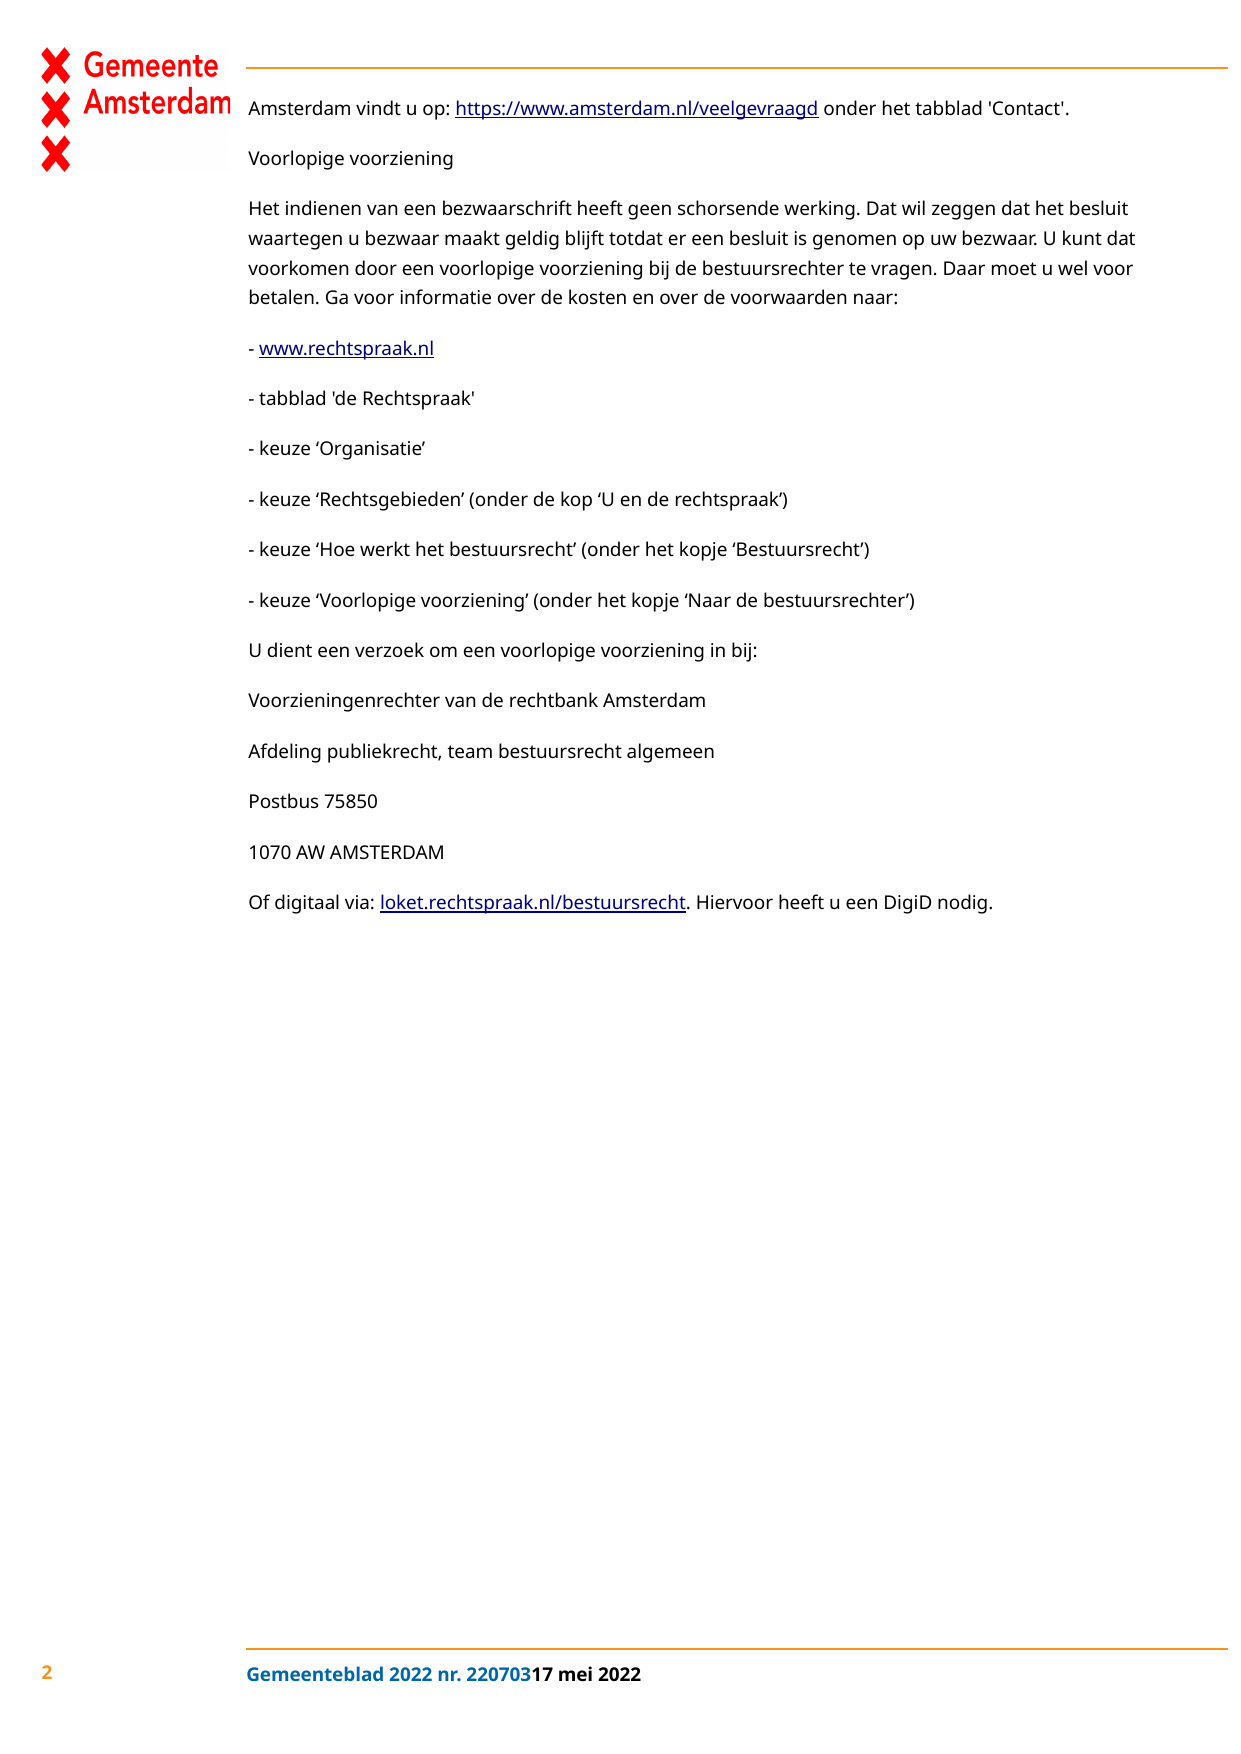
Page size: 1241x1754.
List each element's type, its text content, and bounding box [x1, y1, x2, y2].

text 1070 AW AMSTERDAM [248, 839, 1152, 865]
text Amsterdam vindt u op: https://www.amsterdam.nl/veelgevraagd onder het tabblad 'Contact'. [248, 95, 1152, 121]
picture [41, 47, 231, 172]
text Voorzieningenrechter van de rechtbank Amsterdam [248, 688, 1152, 713]
text - tabblad 'de Rechtspraak' [248, 385, 1152, 411]
text - keuze ‘Organisatie’ [248, 436, 1152, 461]
text U dient een verzoek om een voorlopige voorziening in bij: [248, 637, 1152, 663]
text - keuze ‘Rechtsgebieden’ (onder de kop ‘U en de rechtspraak’) [248, 486, 1152, 512]
text Het indienen van een bezwaarschrift heeft geen schorsende werking. Dat wil zeggen dat het besluit waartegen u bezwaar maakt geldig blijft totdat er een besluit is genomen op uw bezwaar. U kunt dat voorkomen door een voorlopige voorziening bij de bestuursrechter te vragen. Daar moet u wel voor betalen. Ga voor informatie over de kosten en over de voorwaarden naar: [248, 196, 1152, 310]
text Postbus 75850 [248, 788, 1152, 814]
text Afdeling publiekrecht, team bestuursrecht algemeen [248, 738, 1152, 764]
text - keuze ‘Hoe werkt het bestuursrecht’ (onder het kopje ‘Bestuursrecht’) [248, 536, 1152, 562]
text Of digitaal via: loket.rechtspraak.nl/bestuursrecht. Hiervoor heeft u een DigiD nodig. [248, 889, 1152, 915]
text - www.rechtspraak.nl [248, 335, 1152, 361]
text Voorlopige voorziening [248, 145, 1152, 171]
text - keuze ‘Voorlopige voorziening’ (onder het kopje ‘Naar de bestuursrechter’) [248, 587, 1152, 613]
